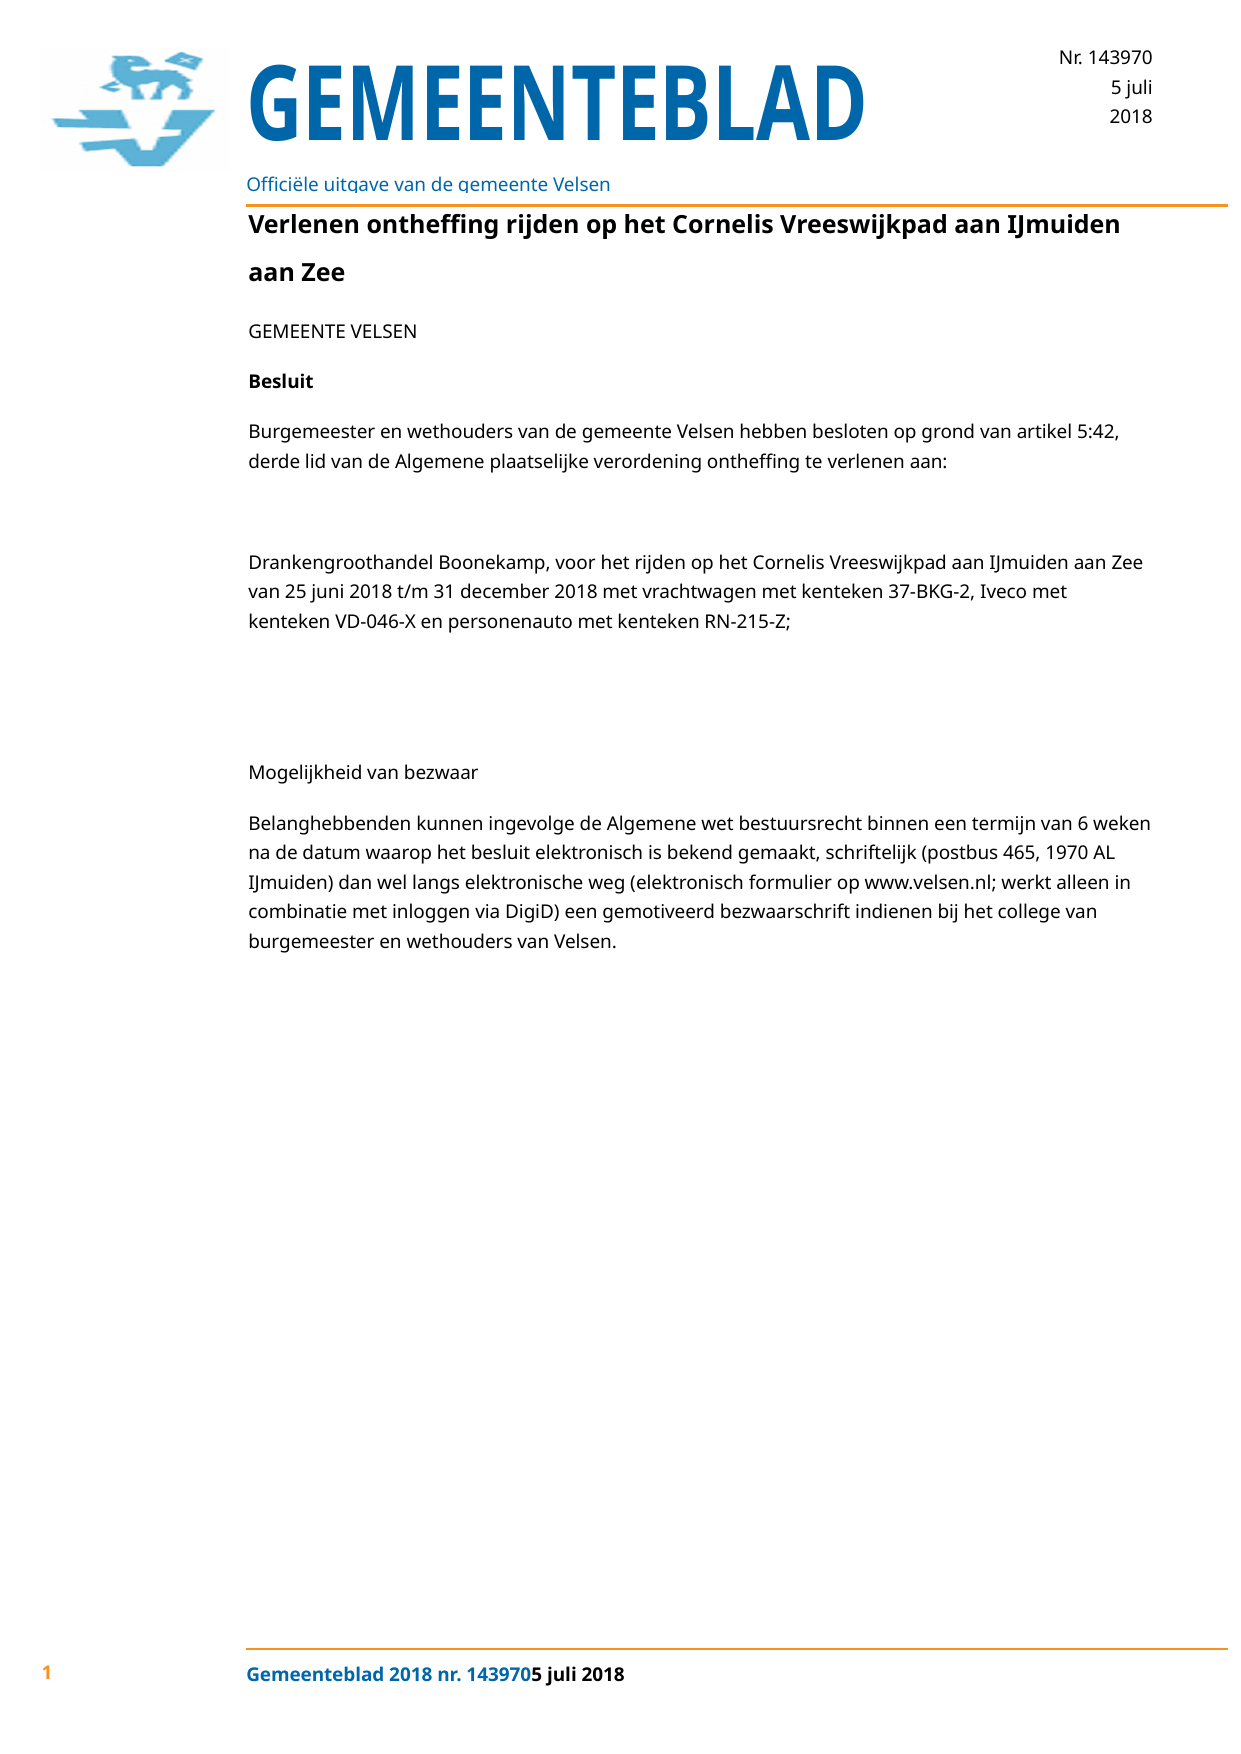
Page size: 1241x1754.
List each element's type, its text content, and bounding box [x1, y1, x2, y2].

text Burgemeester en wethouders van de gemeente Velsen hebben besloten op grond van artikel 5:42, derde lid van de Algemene plaatselijke verordening ontheffing te verlenen aan: [248, 419, 1152, 474]
text Drankengroothandel Boonekamp, voor het rijden op het Cornelis Vreeswijkpad aan IJmuiden aan Zee van 25 juni 2018 t/m 31 december 2018 met vrachtwagen met kenteken 37-BKG-2, Iveco met kenteken VD-046-X en personenauto met kenteken RN-215-Z; [248, 549, 1152, 634]
text Besluit [248, 368, 1152, 394]
text Verlenen ontheffing rijden op het Cornelis Vreeswijkpad aan IJmuiden aan Zee [248, 207, 1152, 288]
text GEMEENTE VELSEN [248, 318, 1152, 344]
text Belanghebbenden kunnen ingevolge de Algemene wet bestuursrecht binnen een termijn van 6 weken na de datum waarop het besluit elektronisch is bekend gemaakt, schriftelijk (postbus 465, 1970 AL IJmuiden) dan wel langs elektronische weg (elektronisch formulier op www.velsen.nl; werkt alleen in combinatie met inloggen via DigiD) een gemotiveerd bezwaarschrift indienen bij het college van burgemeester en wethouders van Velsen. [248, 810, 1152, 954]
picture [41, 47, 231, 172]
text Mogelijkheid van bezwaar [248, 759, 1152, 785]
